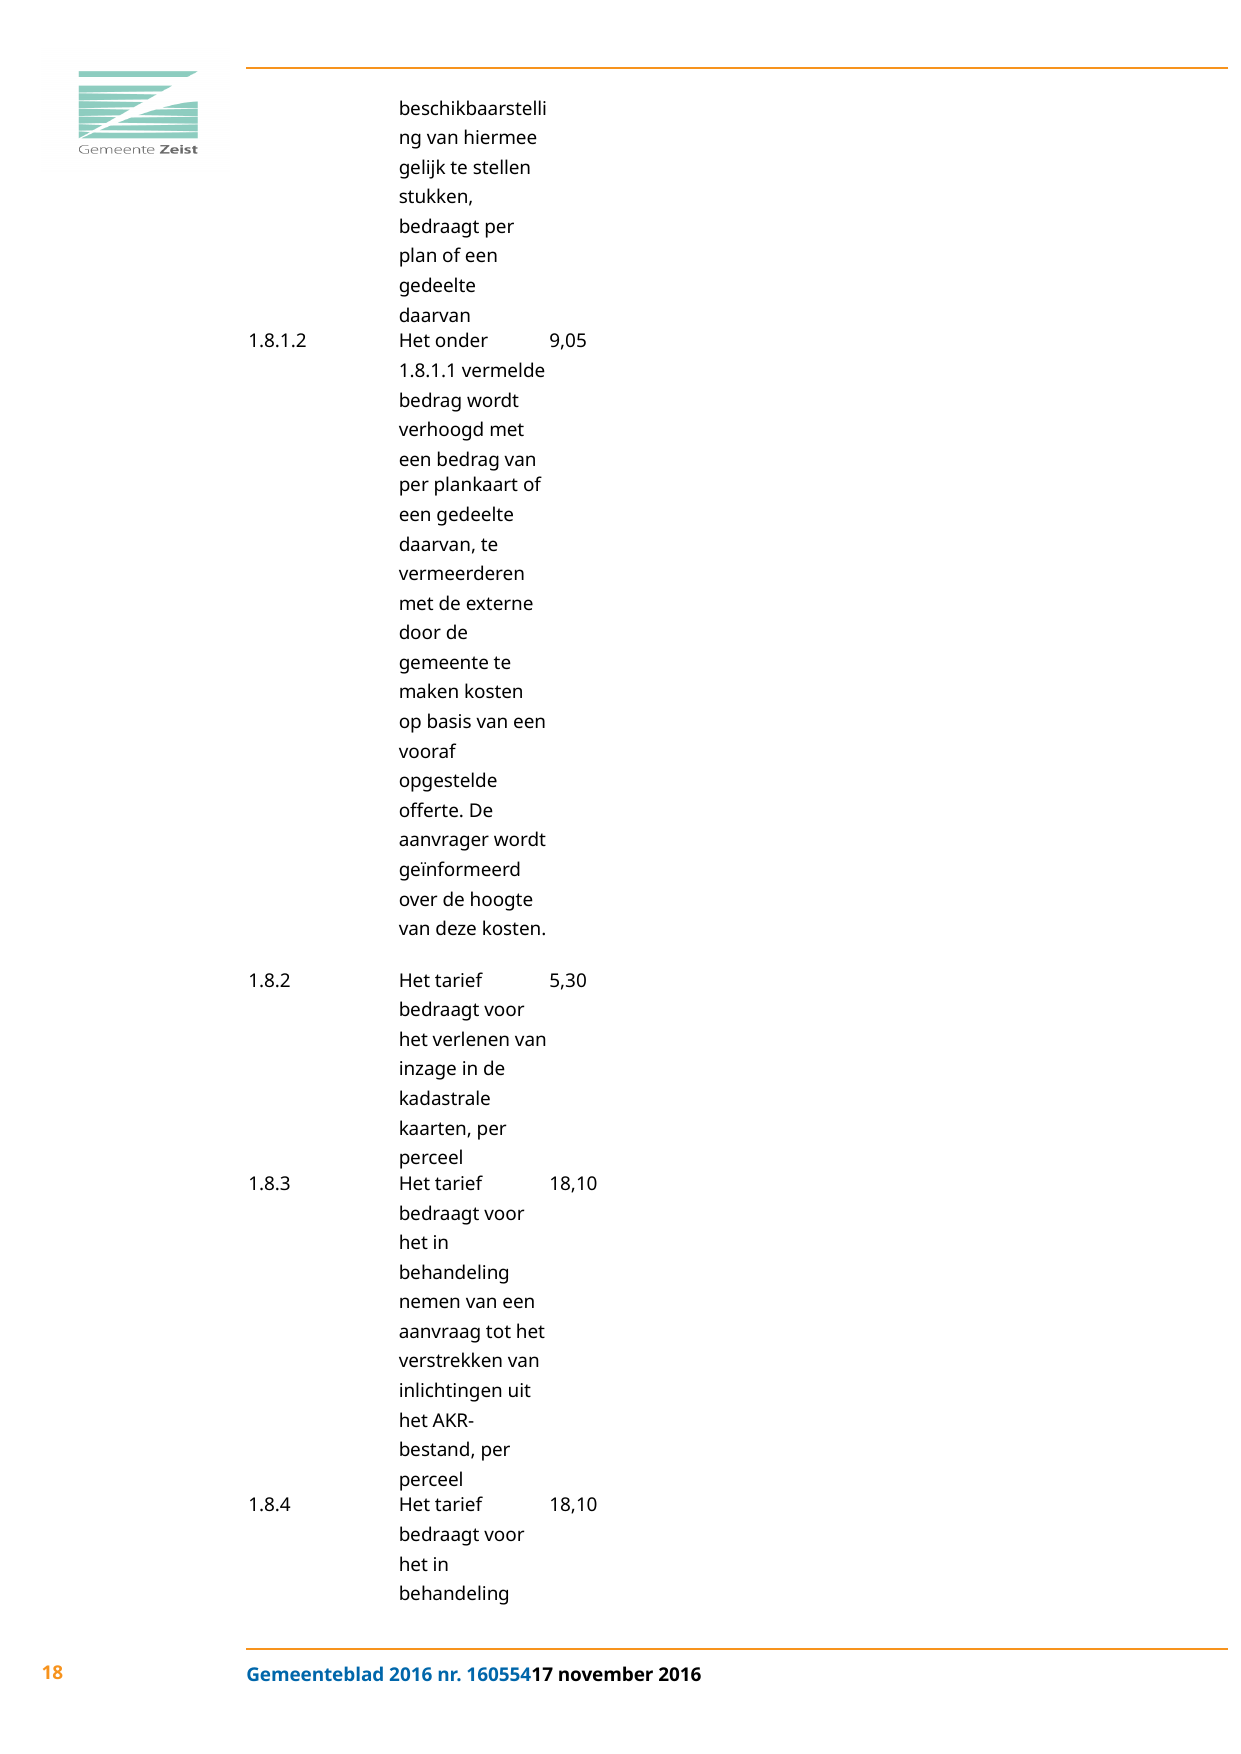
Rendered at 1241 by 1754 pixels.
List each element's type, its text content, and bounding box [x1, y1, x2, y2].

table_cell Het tarief bedraagt voor het in behandeling [399, 1492, 549, 1606]
table_cell Het onder 1.8.1.1 vermelde bedrag wordt verhoogd met een bedrag van [399, 328, 549, 472]
table_cell [549, 941, 700, 967]
picture [41, 47, 231, 172]
table_cell [549, 95, 700, 328]
table_cell 9,05 [549, 328, 700, 472]
table_cell 18,10 [549, 1170, 700, 1492]
table_cell 5,30 [549, 967, 700, 1170]
table_cell [248, 941, 398, 967]
table_cell [248, 472, 398, 941]
table_cell Het tarief bedraagt voor het verlenen van inzage in de kadastrale kaarten, per perceel [399, 967, 549, 1170]
table_cell 1.8.4 [248, 1492, 398, 1606]
table_cell 1.8.3 [248, 1170, 398, 1492]
table_cell 1.8.1.2 [248, 328, 398, 472]
table_cell [248, 95, 398, 328]
table_cell Het tarief bedraagt voor het in behandeling nemen van een aanvraag tot het verstrekken van inlichtingen uit het AKR-bestand, per perceel [399, 1170, 549, 1492]
table_cell [549, 472, 700, 941]
table_cell 1.8.2 [248, 967, 398, 1170]
table_cell beschikbaarstelling van hiermee gelijk te stellen stukken, bedraagt per plan of een gedeelte daarvan [399, 95, 549, 328]
table_cell [399, 941, 549, 967]
table_cell 18,10 [549, 1492, 700, 1606]
table_cell per plankaart of een gedeelte daarvan, te vermeerderen met de externe door de gemeente te maken kosten op basis van een vooraf opgestelde offerte. De aanvrager wordt geïnformeerd over de hoogte van deze kosten. [399, 472, 549, 941]
